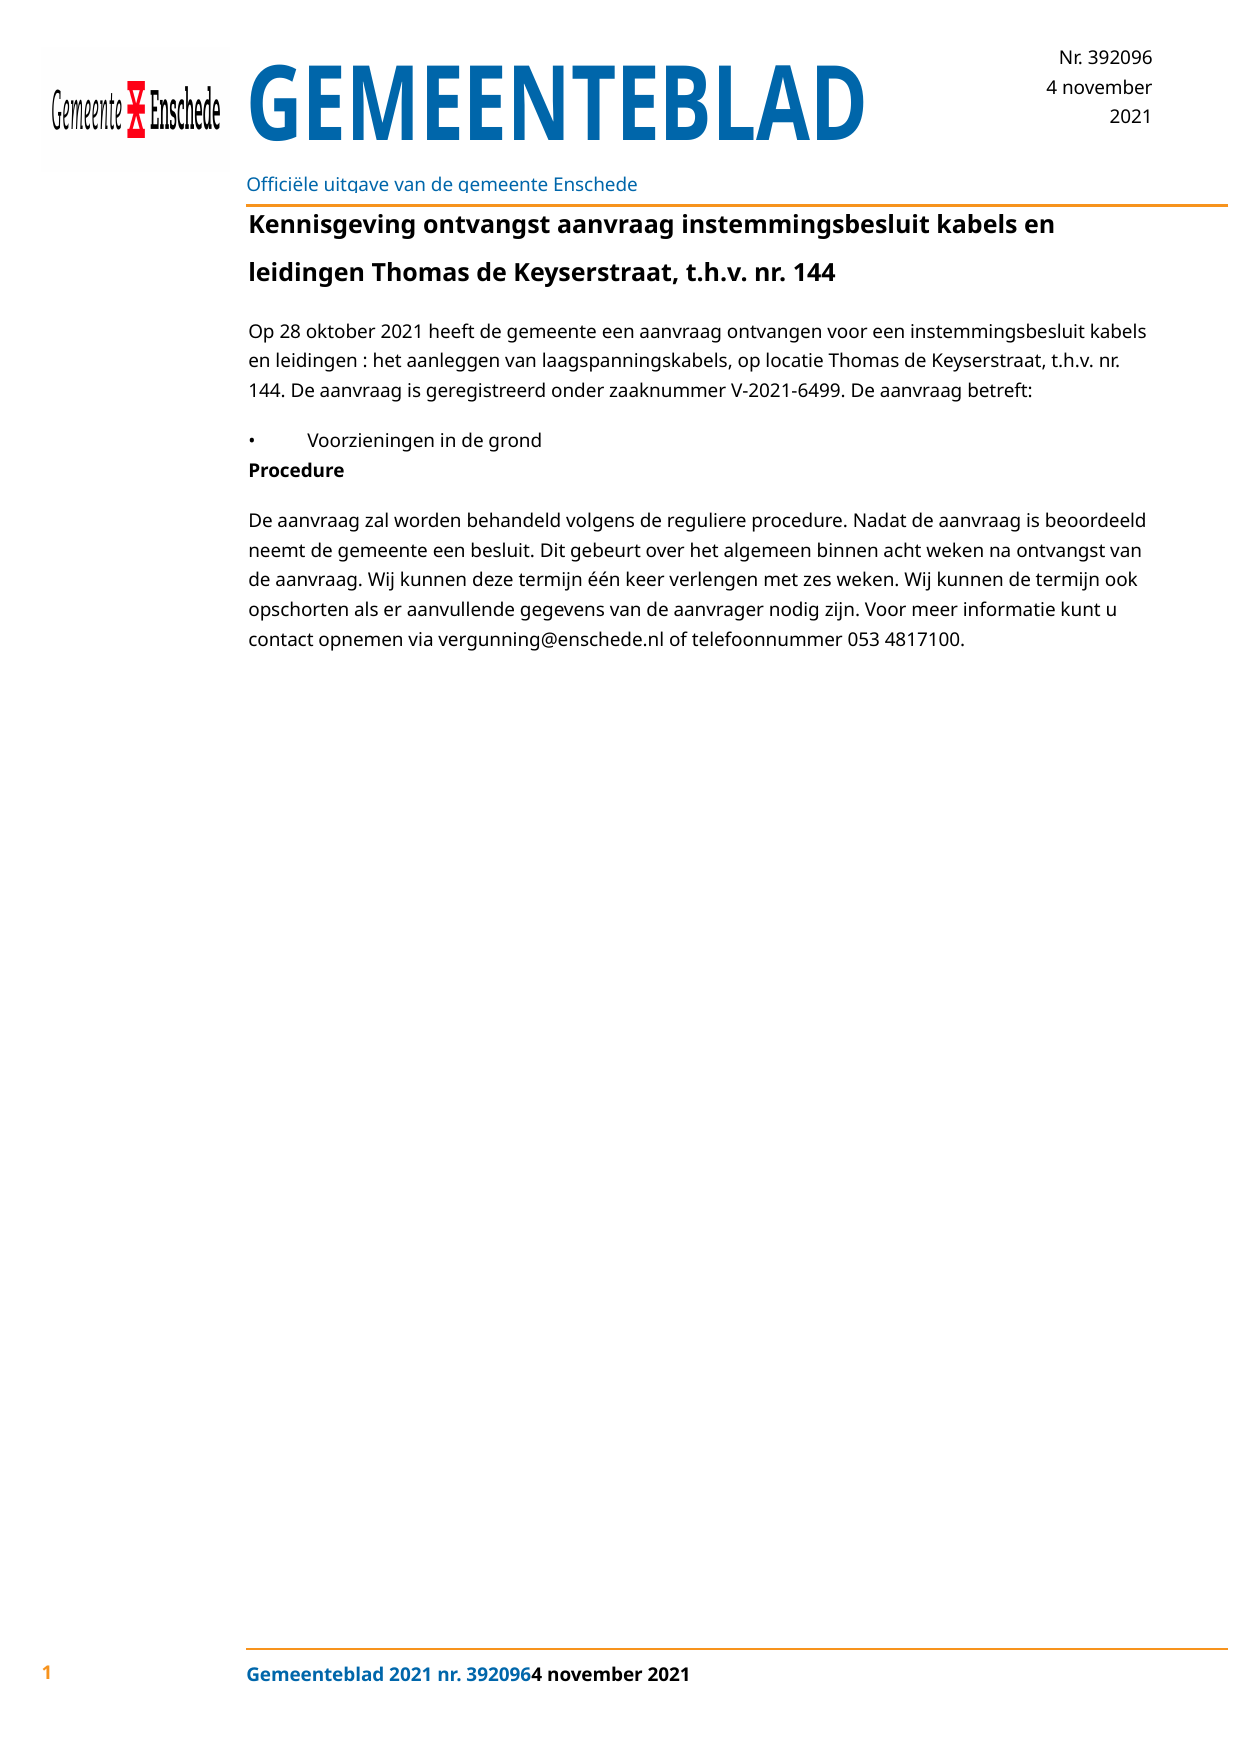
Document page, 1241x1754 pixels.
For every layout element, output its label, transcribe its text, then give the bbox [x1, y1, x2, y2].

text Procedure [248, 457, 1152, 483]
picture [41, 47, 231, 172]
list Voorzieningen in de grond [248, 427, 1152, 453]
text De aanvraag zal worden behandeld volgens de reguliere procedure. Nadat de aanvraag is beoordeeld neemt de gemeente een besluit. Dit gebeurt over het algemeen binnen acht weken na ontvangst van de aanvraag. Wij kunnen deze termijn één keer verlengen met zes weken. Wij kunnen de termijn ook opschorten als er aanvullende gegevens van de aanvrager nodig zijn. Voor meer informatie kunt u contact opnemen via vergunning@enschede.nl of telefoonnummer 053 4817100. [248, 507, 1152, 652]
text Op 28 oktober 2021 heeft de gemeente een aanvraag ontvangen voor een instemmingsbesluit kabels en leidingen : het aanleggen van laagspanningskabels, op locatie Thomas de Keyserstraat, t.h.v. nr. 144. De aanvraag is geregistreerd onder zaaknummer V-2021-6499. De aanvraag betreft: [248, 318, 1152, 403]
text Kennisgeving ontvangst aanvraag instemmingsbesluit kabels en leidingen Thomas de Keyserstraat, t.h.v. nr. 144 [248, 207, 1152, 288]
